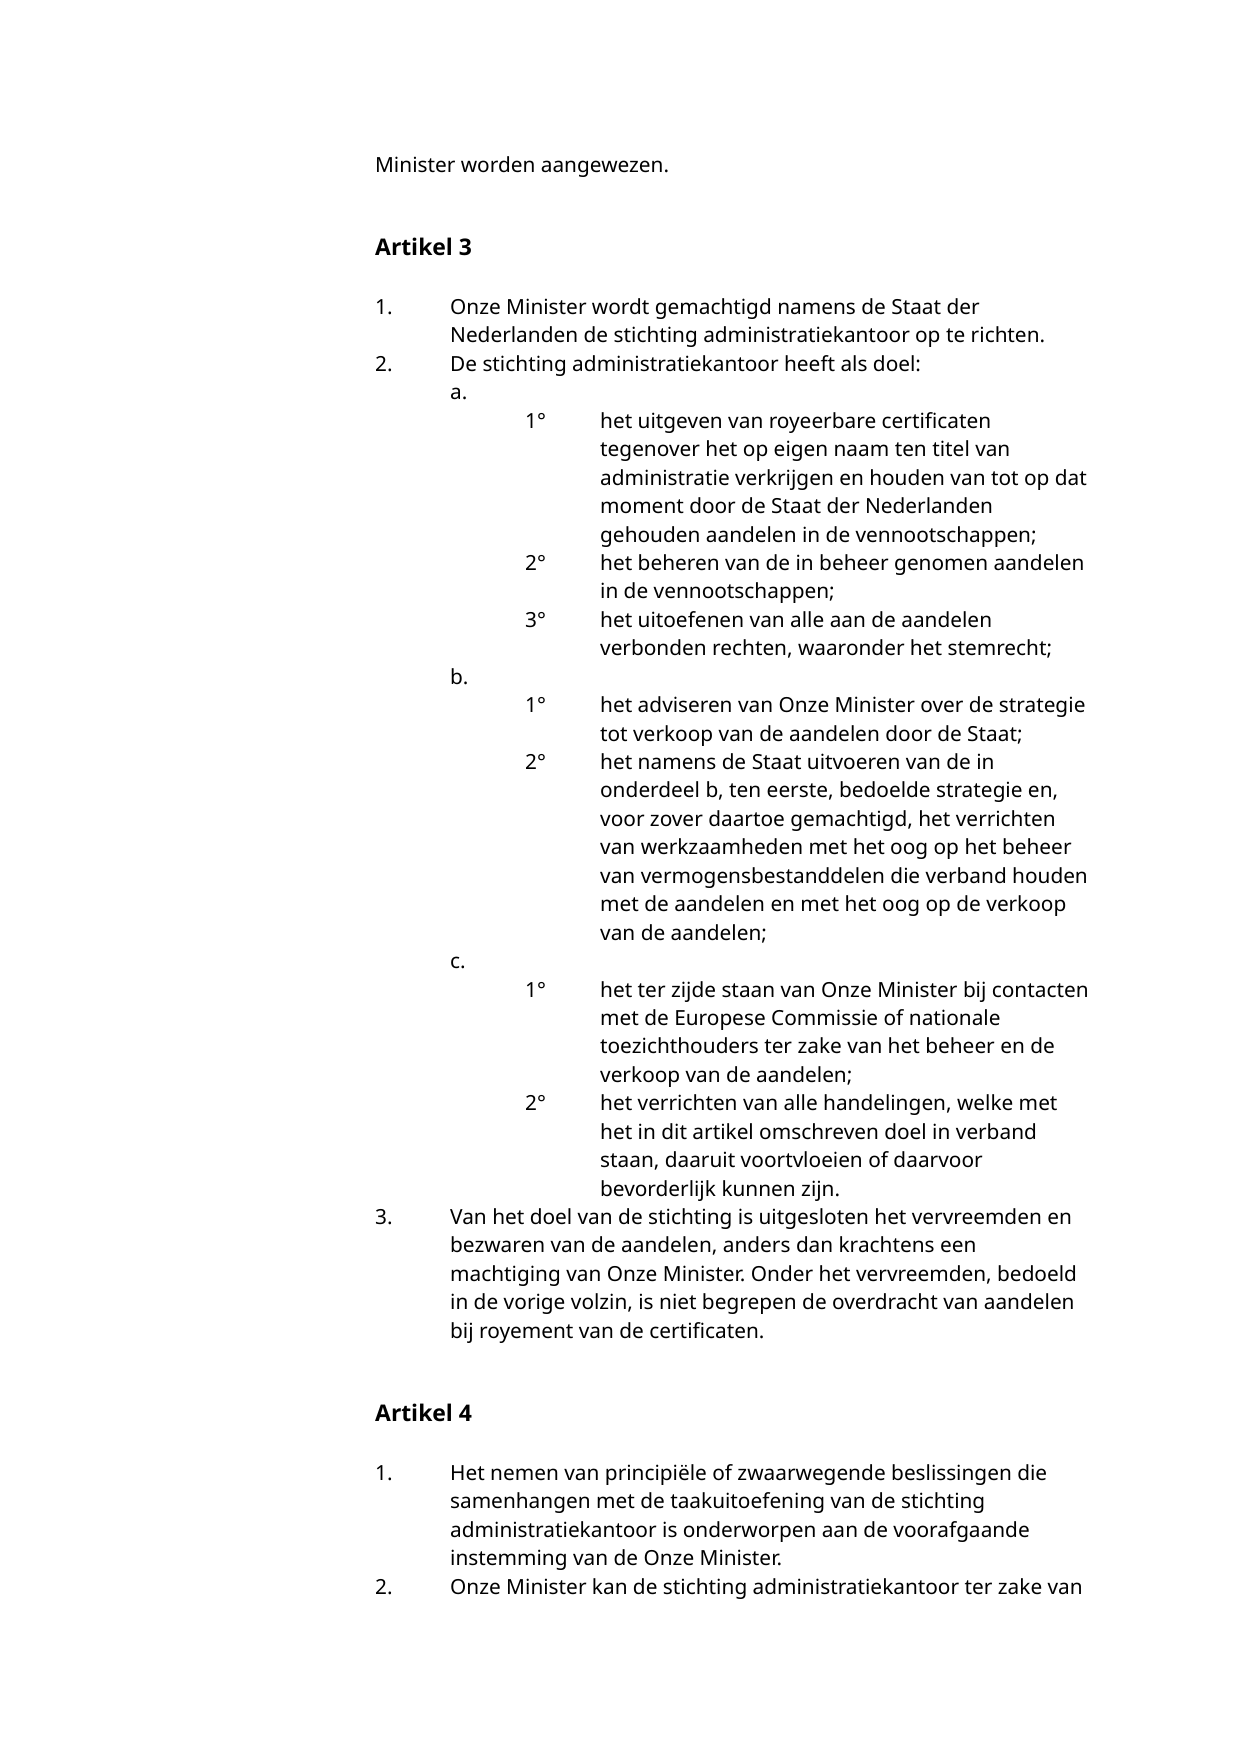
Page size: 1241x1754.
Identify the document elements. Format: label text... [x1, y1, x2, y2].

text Minister worden aangewezen. [375, 150, 1090, 178]
subtitle Artikel 4 [375, 1397, 1090, 1428]
list het ter zijde staan van Onze Minister bij contacten met de Europese Commissie of nationale toezichthouders ter zake van het beheer en de verkoop van de aandelen; [525, 975, 1090, 1088]
list Onze Minister kan de stichting administratiekantoor ter zake van [375, 1572, 1090, 1600]
list het adviseren van Onze Minister over de strategie tot verkoop van de aandelen door de Staat; [525, 690, 1090, 747]
list het uitoefenen van alle aan de aandelen verbonden rechten, waaronder het stemrecht; [525, 605, 1090, 662]
list De stichting administratiekantoor heeft als doel: [375, 349, 1090, 377]
subtitle Artikel 3 [375, 231, 1090, 262]
list Het nemen van principiële of zwaarwegende beslissingen die samenhangen met de taakuitoefening van de stichting administratiekantoor is onderworpen aan de voorafgaande instemming van de Onze Minister. [375, 1458, 1090, 1572]
list het beheren van de in beheer genomen aandelen in de vennootschappen; [525, 548, 1090, 605]
list het namens de Staat uitvoeren van de in onderdeel b, ten eerste, bedoelde strategie en, voor zover daartoe gemachtigd, het verrichten van werkzaamheden met het oog op het beheer van vermogensbestanddelen die verband houden met de aandelen en met het oog op de verkoop van de aandelen; [525, 747, 1090, 946]
list het uitgeven van royeerbare certificaten tegenover het op eigen naam ten titel van administratie verkrijgen en houden van tot op dat moment door de Staat der Nederlanden gehouden aandelen in de vennootschappen; [525, 406, 1090, 548]
list Onze Minister wordt gemachtigd namens de Staat der Nederlanden de stichting administratiekantoor op te richten. [375, 292, 1090, 349]
list het verrichten van alle handelingen, welke met het in dit artikel omschreven doel in verband staan, daaruit voortvloeien of daarvoor bevorderlijk kunnen zijn. [525, 1088, 1090, 1202]
list Van het doel van de stichting is uitgesloten het vervreemden en bezwaren van de aandelen, anders dan krachtens een machtiging van Onze Minister. Onder het vervreemden, bedoeld in de vorige volzin, is niet begrepen de overdracht van aandelen bij royement van de certificaten. [375, 1202, 1090, 1344]
